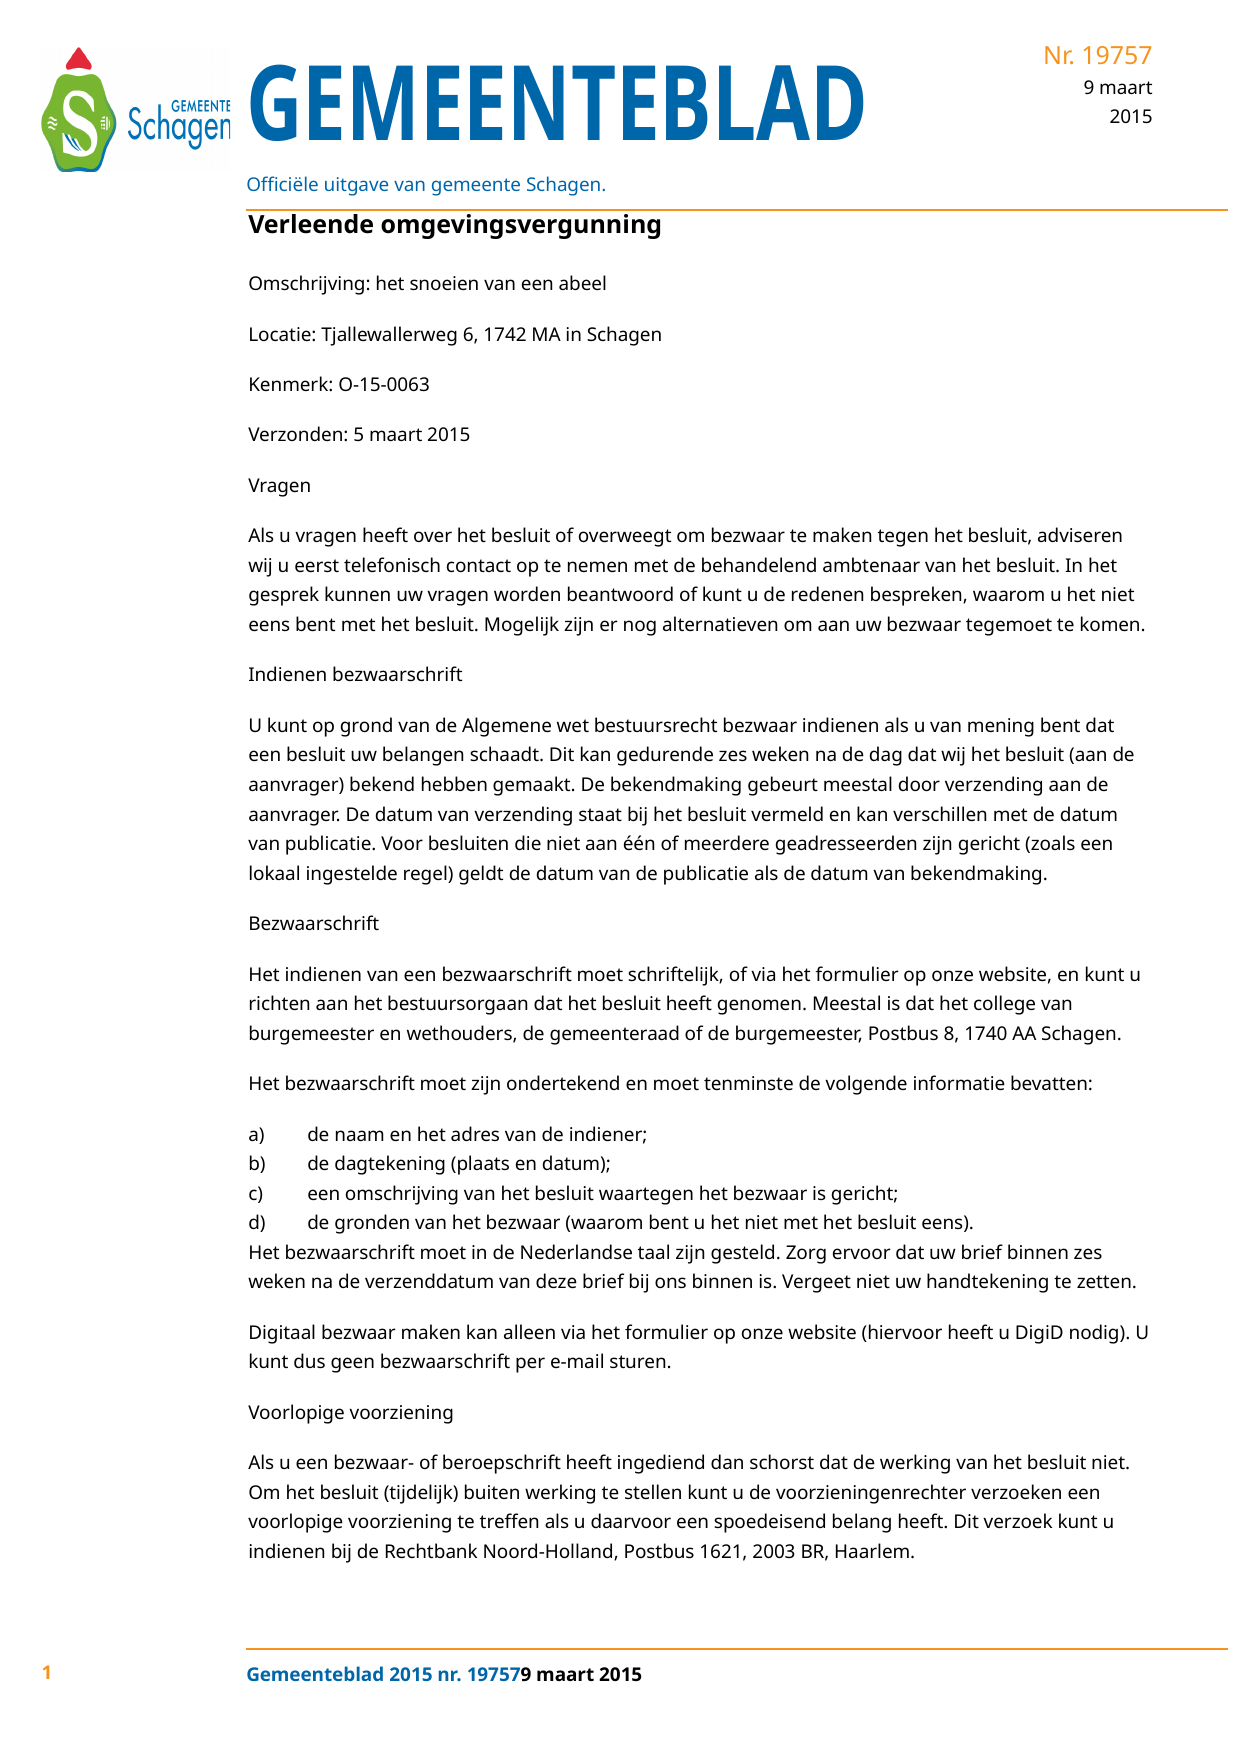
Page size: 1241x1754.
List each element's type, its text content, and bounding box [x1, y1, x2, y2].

text Als u een bezwaar- of beroepschrift heeft ingediend dan schorst dat de werking van het besluit niet. Om het besluit (tijdelijk) buiten werking te stellen kunt u de voorzieningenrechter verzoeken een voorlopige voorziening te treffen als u daarvoor een spoedeisend belang heeft. Dit verzoek kunt u indienen bij de Rechtbank Noord-Holland, Postbus 1621, 2003 BR, Haarlem. [248, 1449, 1152, 1564]
text U kunt op grond van de Algemene wet bestuursrecht bezwaar indienen als u van mening bent dat een besluit uw belangen schaadt. Dit kan gedurende zes weken na de dag dat wij het besluit (aan de aanvrager) bekend hebben gemaakt. De bekendmaking gebeurt meestal door verzending aan de aanvrager. De datum van verzending staat bij het besluit vermeld en kan verschillen met de datum van publicatie. Voor besluiten die niet aan één of meerdere geadresseerden zijn gericht (zoals een lokaal ingestelde regel) geldt de datum van de publicatie als de datum van bekendmaking. [248, 712, 1152, 886]
list een omschrijving van het besluit waartegen het bezwaar is gericht; [248, 1180, 1152, 1206]
text Bezwaarschrift [248, 910, 1152, 936]
text Als u vragen heeft over het besluit of overweegt om bezwaar te maken tegen het besluit, adviseren wij u eerst telefonisch contact op te nemen met de behandelend ambtenaar van het besluit. In het gesprek kunnen uw vragen worden beantwoord of kunt u de redenen bespreken, waarom u het niet eens bent met het besluit. Mogelijk zijn er nog alternatieven om aan uw bezwaar tegemoet te komen. [248, 522, 1152, 637]
text Locatie: Tjallewallerweg 6, 1742 MA in Schagen [248, 321, 1152, 346]
text Voorlopige voorziening [248, 1399, 1152, 1425]
list de gronden van het bezwaar (waarom bent u het niet met het besluit eens). [248, 1209, 1152, 1235]
text Indienen bezwaarschrift [248, 662, 1152, 687]
text Omschrijving: het snoeien van een abeel [248, 270, 1152, 296]
text Verzonden: 5 maart 2015 [248, 422, 1152, 447]
text Het bezwaarschrift moet in de Nederlandse taal zijn gesteld. Zorg ervoor dat uw brief binnen zes weken na de verzenddatum van deze brief bij ons binnen is. Vergeet niet uw handtekening te zetten. [248, 1239, 1152, 1294]
list de dagtekening (plaats en datum); [248, 1150, 1152, 1176]
text Digitaal bezwaar maken kan alleen via het formulier op onze website (hiervoor heeft u DigiD nodig). U kunt dus geen bezwaarschrift per e-mail sturen. [248, 1319, 1152, 1374]
text Het indienen van een bezwaarschrift moet schriftelijk, of via het formulier op onze website, en kunt u richten aan het bestuursorgaan dat het besluit heeft genomen. Meestal is dat het college van burgemeester en wethouders, de gemeenteraad of de burgemeester, Postbus 8, 1740 AA Schagen. [248, 961, 1152, 1046]
list de naam en het adres van de indiener; [248, 1121, 1152, 1146]
text Het bezwaarschrift moet zijn ondertekend en moet tenminste de volgende informatie bevatten: [248, 1070, 1152, 1096]
text Verleende omgevingsvergunning [248, 211, 1152, 241]
text Kenmerk: O-15-0063 [248, 371, 1152, 397]
picture [41, 47, 231, 172]
text Vragen [248, 472, 1152, 498]
